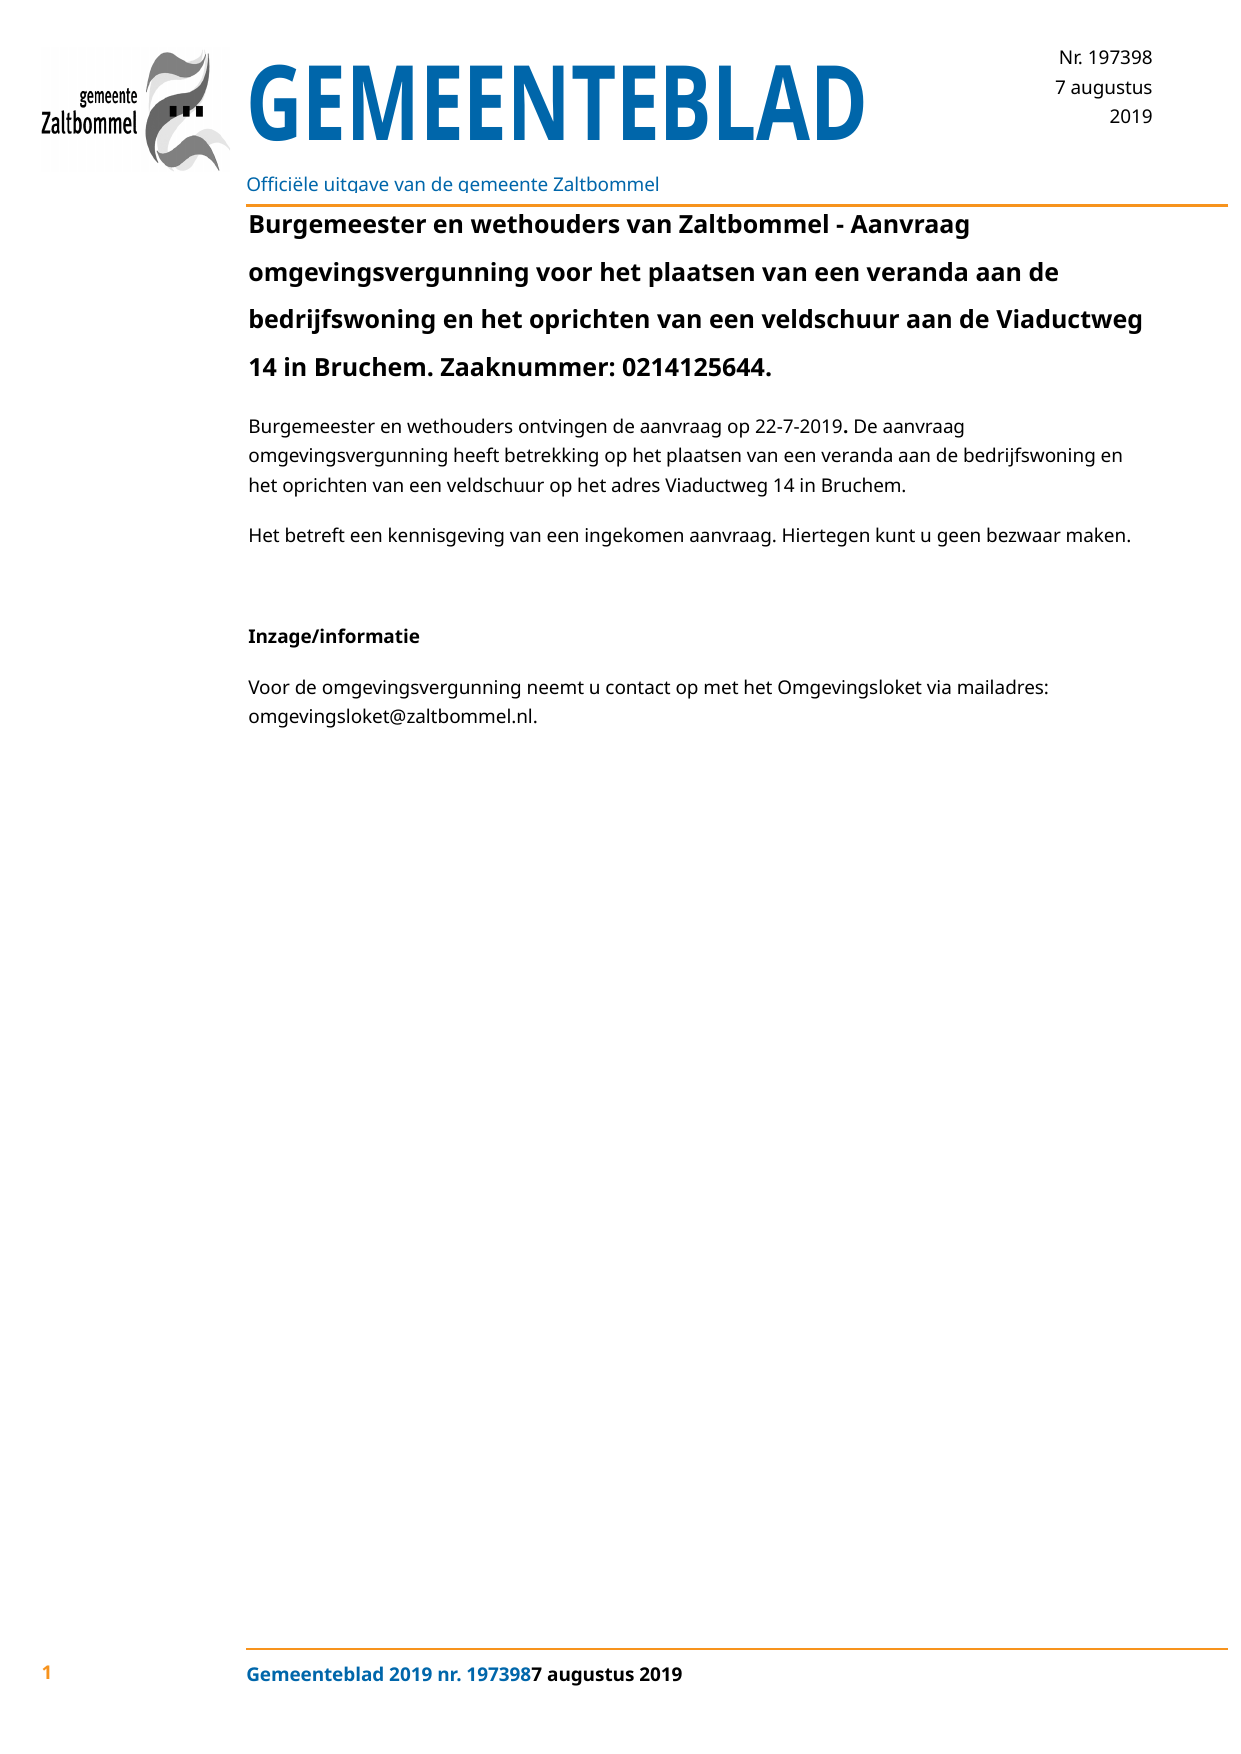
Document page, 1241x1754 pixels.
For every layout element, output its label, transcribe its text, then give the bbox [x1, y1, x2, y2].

text Inzage/informatie [248, 623, 1152, 649]
text Burgemeester en wethouders van Zaltbommel - Aanvraag omgevingsvergunning voor het plaatsen van een veranda aan de bedrijfswoning en het oprichten van een veldschuur aan de Viaductweg 14 in Bruchem. Zaaknummer: 0214125644. [248, 207, 1152, 384]
text Burgemeester en wethouders ontvingen de aanvraag op 22-7-2019. De aanvraag omgevingsvergunning heeft betrekking op het plaatsen van een veranda aan de bedrijfswoning en het oprichten van een veldschuur op het adres Viaductweg 14 in Bruchem. [248, 413, 1152, 498]
text Voor de omgevingsvergunning neemt u contact op met het Omgevingsloket via mailadres: omgevingsloket@zaltbommel.nl. [248, 674, 1152, 729]
text Het betreft een kennisgeving van een ingekomen aanvraag. Hiertegen kunt u geen bezwaar maken. [248, 523, 1152, 548]
picture [41, 47, 231, 172]
